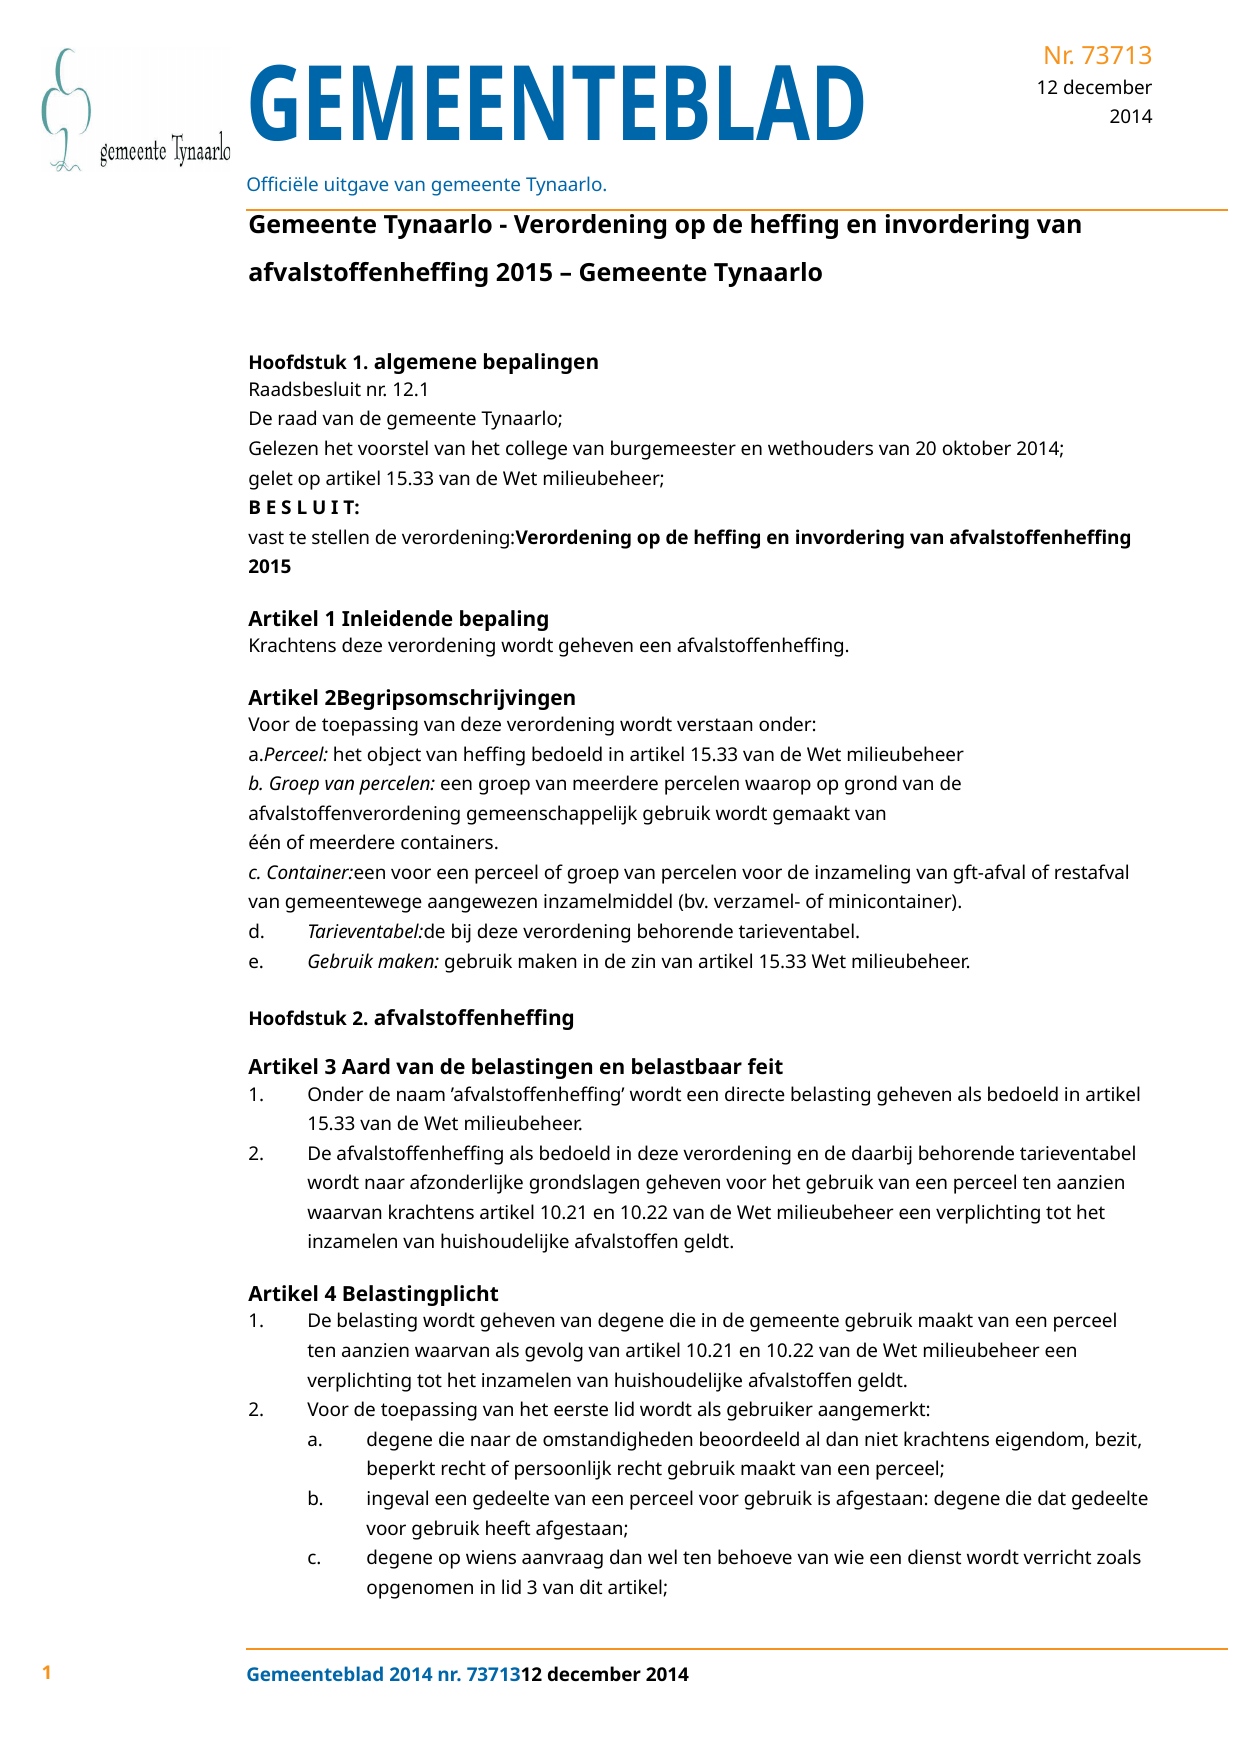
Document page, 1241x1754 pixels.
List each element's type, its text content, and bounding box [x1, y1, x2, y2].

text Krachtens deze verordening wordt geheven een afvalstoffenheffing. [248, 632, 1152, 658]
text Artikel 3 Aard van de belastingen en belastbaar feit [248, 1052, 1152, 1081]
text Raadsbesluit nr. 12.1 [248, 376, 1152, 402]
text Gelezen het voorstel van het college van burgemeester en wethouders van 20 oktober 2014; [248, 435, 1152, 461]
list De afvalstoffenheffing als bedoeld in deze verordening en de daarbij behorende tarieventabel wordt naar afzonderlijke grondslagen geheven voor het gebruik van een perceel ten aanzien waarvan krachtens artikel 10.21 en 10.22 van de Wet milieubeheer een verplichting tot het inzamelen van huishoudelijke afvalstoffen geldt. [248, 1140, 1152, 1254]
text afvalstoffenverordening gemeenschappelijk gebruik wordt gemaakt van [248, 800, 1152, 826]
text Artikel 1 Inleidende bepaling [248, 604, 1152, 632]
text a.Perceel: het object van heffing bedoeld in artikel 15.33 van de Wet milieubeheer [248, 741, 1152, 766]
text vast te stellen de verordening:Verordening op de heffing en invordering van afvalstoffenheffing 2015 [248, 524, 1152, 579]
text Voor de toepassing van deze verordening wordt verstaan onder: [248, 711, 1152, 737]
text Gemeente Tynaarlo - Verordening op de heffing en invordering van afvalstoffenheffing 2015 – Gemeente Tynaarlo [248, 211, 1152, 288]
list degene die naar de omstandigheden beoordeeld al dan niet krachtens eigendom, bezit, [307, 1426, 1152, 1452]
text Artikel 4 Belastingplicht [248, 1279, 1152, 1308]
text Hoofdstuk 2. afvalstoffenheffing [248, 1003, 1152, 1032]
text c. Container:een voor een perceel of groep van percelen voor de inzameling van gft-afval of restafval van gemeentewege aangewezen inzamelmiddel (bv. verzamel- of minicontainer). [248, 859, 1152, 914]
text Artikel 2Begripsomschrijvingen [248, 683, 1152, 711]
list Voor de toepassing van het eerste lid wordt als gebruiker aangemerkt: [248, 1396, 1152, 1422]
text De raad van de gemeente Tynaarlo; [248, 406, 1152, 431]
list beperkt recht of persoonlijk recht gebruik maakt van een perceel; [307, 1456, 1152, 1481]
picture [41, 47, 231, 172]
list Onder de naam ’afvalstoffenheffing’ wordt een directe belasting geheven als bedoeld in artikel 15.33 van de Wet milieubeheer. [248, 1081, 1152, 1136]
list voor gebruik heeft afgestaan; [307, 1515, 1152, 1540]
text gelet op artikel 15.33 van de Wet milieubeheer; [248, 465, 1152, 490]
text één of meerdere containers. [248, 829, 1152, 855]
text b. Groep van percelen: een groep van meerdere percelen waarop op grond van de [248, 770, 1152, 796]
list Gebruik maken: gebruik maken in de zin van artikel 15.33 Wet milieubeheer. [248, 948, 1152, 973]
text Hoofdstuk 1. algemene bepalingen [248, 347, 1152, 376]
list ingeval een gedeelte van een perceel voor gebruik is afgestaan: degene die dat gedeelte [307, 1485, 1152, 1511]
text B E S L U I T: [248, 494, 1152, 520]
list Tarieventabel:de bij deze verordening behorende tarieventabel. [248, 918, 1152, 944]
list degene op wiens aanvraag dan wel ten behoeve van wie een dienst wordt verricht zoals opgenomen in lid 3 van dit artikel; [307, 1544, 1152, 1599]
list De belasting wordt geheven van degene die in de gemeente gebruik maakt van een perceel ten aanzien waarvan als gevolg van artikel 10.21 en 10.22 van de Wet milieubeheer een verplichting tot het inzamelen van huishoudelijke afvalstoffen geldt. [248, 1308, 1152, 1392]
